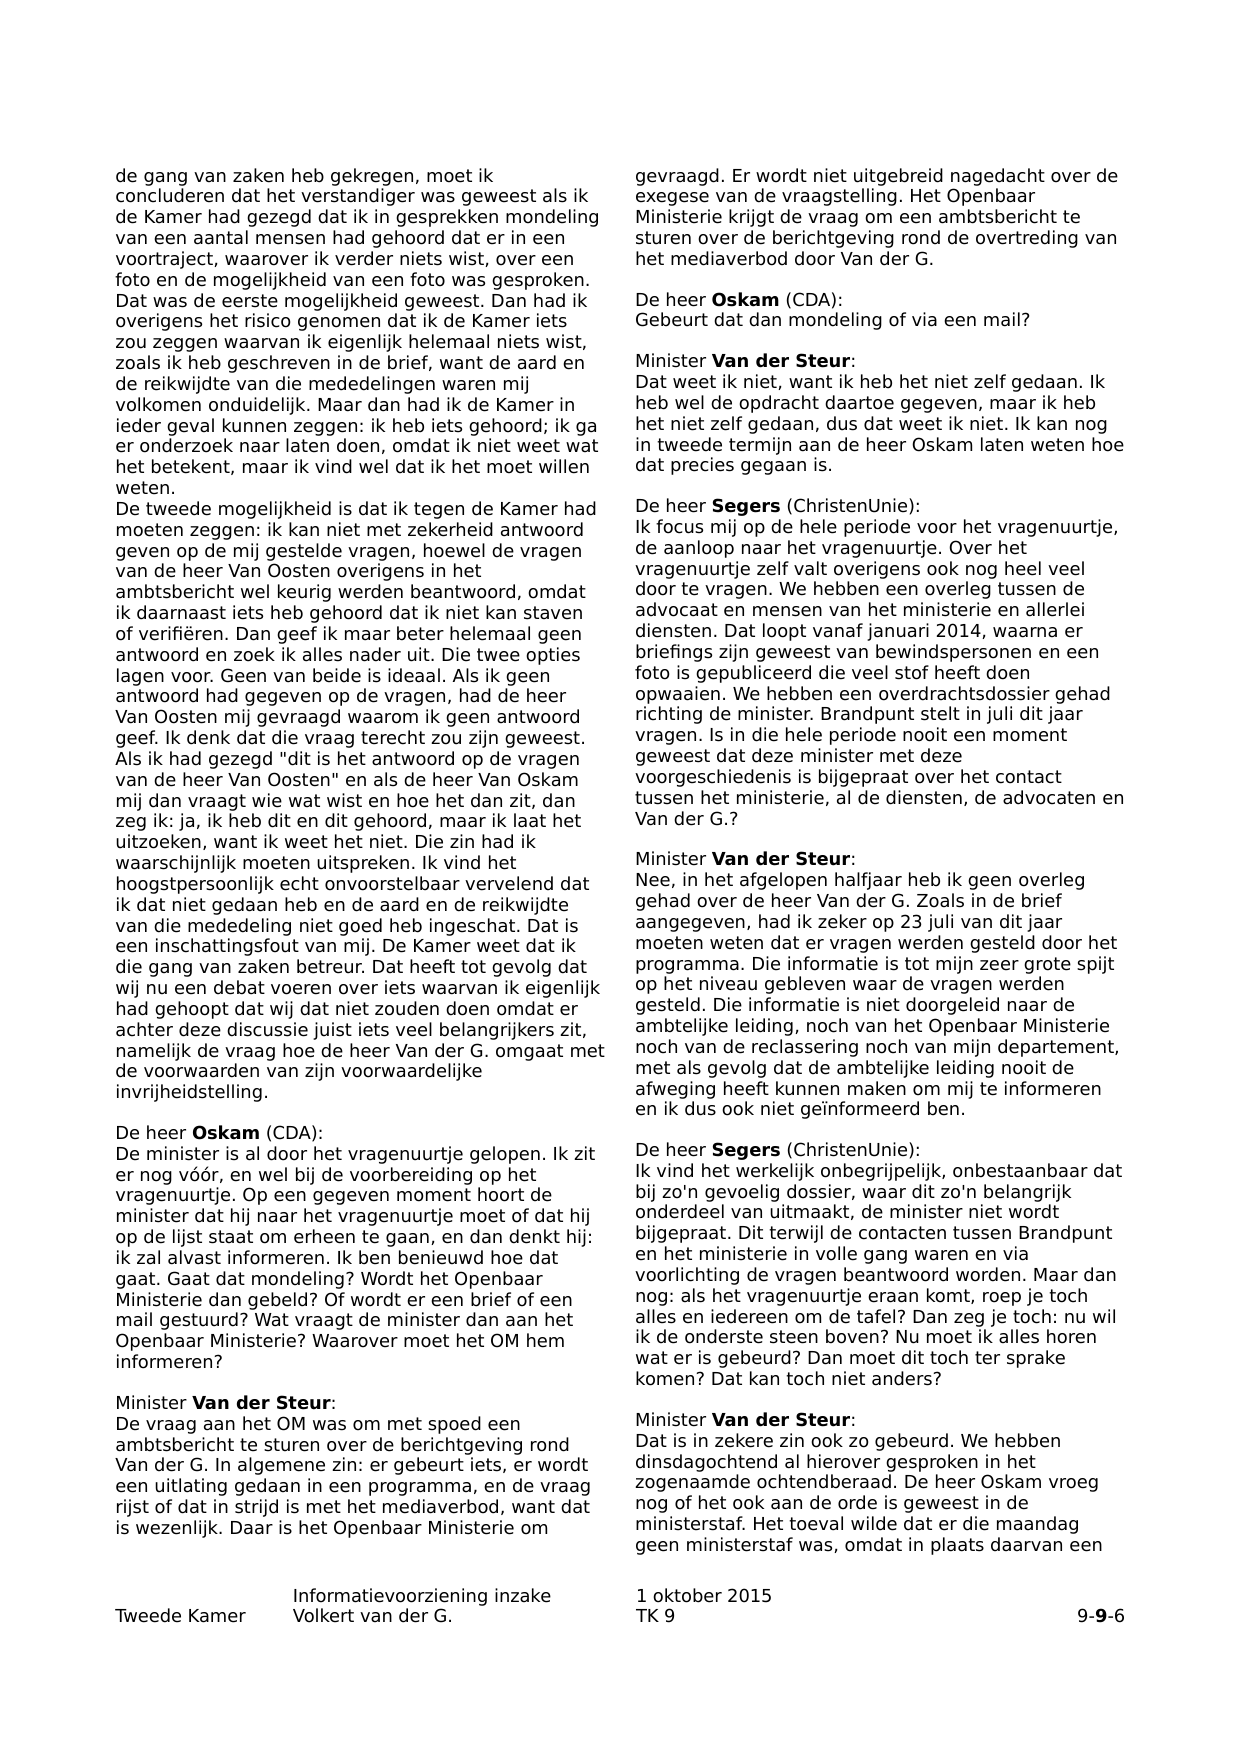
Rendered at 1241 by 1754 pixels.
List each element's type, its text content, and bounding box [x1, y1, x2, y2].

text De tweede mogelijkheid is dat ik tegen de Kamer had moeten zeggen: ik kan niet met zekerheid antwoord geven op de mij gestelde vragen, hoewel de vragen van de heer Van Oosten overigens in het ambtsbericht wel keurig werden beantwoord, omdat ik daarnaast iets heb gehoord dat ik niet kan staven of verifiëren. Dan geef ik maar beter helemaal geen antwoord en zoek ik alles nader uit. Die twee opties lagen voor. Geen van beide is ideaal. Als ik geen antwoord had gegeven op de vragen, had de heer Van Oosten mij gevraagd waarom ik geen antwoord geef. Ik denk dat die vraag terecht zou zijn geweest. Als ik had gezegd "dit is het antwoord op de vragen van de heer Van Oosten" en als de heer Van Oskam mij dan vraagt wie wat wist en hoe het dan zit, dan zeg ik: ja, ik heb dit en dit gehoord, maar ik laat het uitzoeken, want ik weet het niet. Die zin had ik waarschijnlijk moeten uitspreken. Ik vind het hoogstpersoonlijk echt onvoorstelbaar vervelend dat ik dat niet gedaan heb en de aard en de reikwijdte van die mededeling niet goed heb ingeschat. Dat is een inschattingsfout van mij. De Kamer weet dat ik die gang van zaken betreur. Dat heeft tot gevolg dat wij nu een debat voeren over iets waarvan ik eigenlijk had gehoopt dat wij dat niet zouden doen omdat er achter deze discussie juist iets veel belangrijkers zit, namelijk de vraag hoe de heer Van der G. omgaat met de voorwaarden van zijn voorwaardelijke invrijheidstelling. [115, 499, 605, 1103]
text gevraagd. Er wordt niet uitgebreid nagedacht over de exegese van de vraagstelling. Het Openbaar Ministerie krijgt de vraag om een ambtsbericht te sturen over de berichtgeving rond de overtreding van het mediaverbod door Van der G. [635, 165, 1125, 269]
text de gang van zaken heb gekregen, moet ik concluderen dat het verstandiger was geweest als ik de Kamer had gezegd dat ik in gesprekken mondeling van een aantal mensen had gehoord dat er in een voortraject, waarover ik verder niets wist, over een foto en de mogelijkheid van een foto was gesproken. Dat was de eerste mogelijkheid geweest. Dan had ik overigens het risico genomen dat ik de Kamer iets zou zeggen waarvan ik eigenlijk helemaal niets wist, zoals ik heb geschreven in de brief, want de aard en de reikwijdte van die mededelingen waren mij volkomen onduidelijk. Maar dan had ik de Kamer in ieder geval kunnen zeggen: ik heb iets gehoord; ik ga er onderzoek naar laten doen, omdat ik niet weet wat het betekent, maar ik vind wel dat ik het moet willen weten. [115, 165, 605, 499]
text Minister Van der Steur: [635, 849, 1125, 870]
text Ik focus mij op de hele periode voor het vragenuurtje, de aanloop naar het vragenuurtje. Over het vragenuurtje zelf valt overigens ook nog heel veel door te vragen. We hebben een overleg tussen de advocaat en mensen van het ministerie en allerlei diensten. Dat loopt vanaf januari 2014, waarna er briefings zijn geweest van bewindspersonen en een foto is gepubliceerd die veel stof heeft doen opwaaien. We hebben een overdrachtsdossier gehad richting de minister. Brandpunt stelt in juli dit jaar vragen. Is in die hele periode nooit een moment geweest dat deze minister met deze voorgeschiedenis is bijgepraat over het contact tussen het ministerie, al de diensten, de advocaten en Van der G.? [635, 517, 1125, 829]
text De minister is al door het vragenuurtje gelopen. Ik zit er nog vóór, en wel bij de voorbereiding op het vragenuurtje. Op een gegeven moment hoort de minister dat hij naar het vragenuurtje moet of dat hij op de lijst staat om erheen te gaan, en dan denkt hij: ik zal alvast informeren. Ik ben benieuwd hoe dat gaat. Gaat dat mondeling? Wordt het Openbaar Ministerie dan gebeld? Of wordt er een brief of een mail gestuurd? Wat vraagt de minister dan aan het Openbaar Ministerie? Waarover moet het OM hem informeren? [115, 1143, 605, 1373]
text De heer Segers (ChristenUnie): [635, 1140, 1125, 1161]
text Dat weet ik niet, want ik heb het niet zelf gedaan. Ik heb wel de opdracht daartoe gegeven, maar ik heb het niet zelf gedaan, dus dat weet ik niet. Ik kan nog in tweede termijn aan de heer Oskam laten weten hoe dat precies gegaan is. [635, 372, 1125, 476]
text Gebeurt dat dan mondeling of via een mail? [635, 310, 1125, 331]
text Minister Van der Steur: [635, 351, 1125, 372]
text Dat is in zekere zin ook zo gebeurd. We hebben dinsdagochtend al hierover gesproken in het zogenaamde ochtendberaad. De heer Oskam vroeg nog of het ook aan de orde is geweest in de ministerstaf. Het toeval wilde dat er die maandag geen ministerstaf was, omdat in plaats daarvan een [635, 1431, 1125, 1556]
text De heer Oskam (CDA): [635, 289, 1125, 310]
text Minister Van der Steur: [115, 1393, 605, 1413]
text Ik vind het werkelijk onbegrijpelijk, onbestaanbaar dat bij zo'n gevoelig dossier, waar dit zo'n belangrijk onderdeel van uitmaakt, de minister niet wordt bijgepraat. Dit terwijl de contacten tussen Brandpunt en het ministerie in volle gang waren en via voorlichting de vragen beantwoord worden. Maar dan nog: als het vragenuurtje eraan komt, roep je toch alles en iedereen om de tafel? Dan zeg je toch: nu wil ik de onderste steen boven? Nu moet ik alles horen wat er is gebeurd? Dan moet dit toch ter sprake komen? Dat kan toch niet anders? [635, 1161, 1125, 1390]
text Minister Van der Steur: [635, 1410, 1125, 1431]
text De heer Segers (ChristenUnie): [635, 496, 1125, 517]
text Nee, in het afgelopen halfjaar heb ik geen overleg gehad over de heer Van der G. Zoals in de brief aangegeven, had ik zeker op 23 juli van dit jaar moeten weten dat er vragen werden gesteld door het programma. Die informatie is tot mijn zeer grote spijt op het niveau gebleven waar de vragen werden gesteld. Die informatie is niet doorgeleid naar de ambtelijke leiding, noch van het Openbaar Ministerie noch van de reclassering noch van mijn departement, met als gevolg dat de ambtelijke leiding nooit de afweging heeft kunnen maken om mij te informeren en ik dus ook niet geïnformeerd ben. [635, 870, 1125, 1120]
text De heer Oskam (CDA): [115, 1123, 605, 1143]
text De vraag aan het OM was om met spoed een ambtsbericht te sturen over de berichtgeving rond Van der G. In algemene zin: er gebeurt iets, er wordt een uitlating gedaan in een programma, en de vraag rijst of dat in strijd is met het mediaverbod, want dat is wezenlijk. Daar is het Openbaar Ministerie om [115, 1413, 605, 1538]
